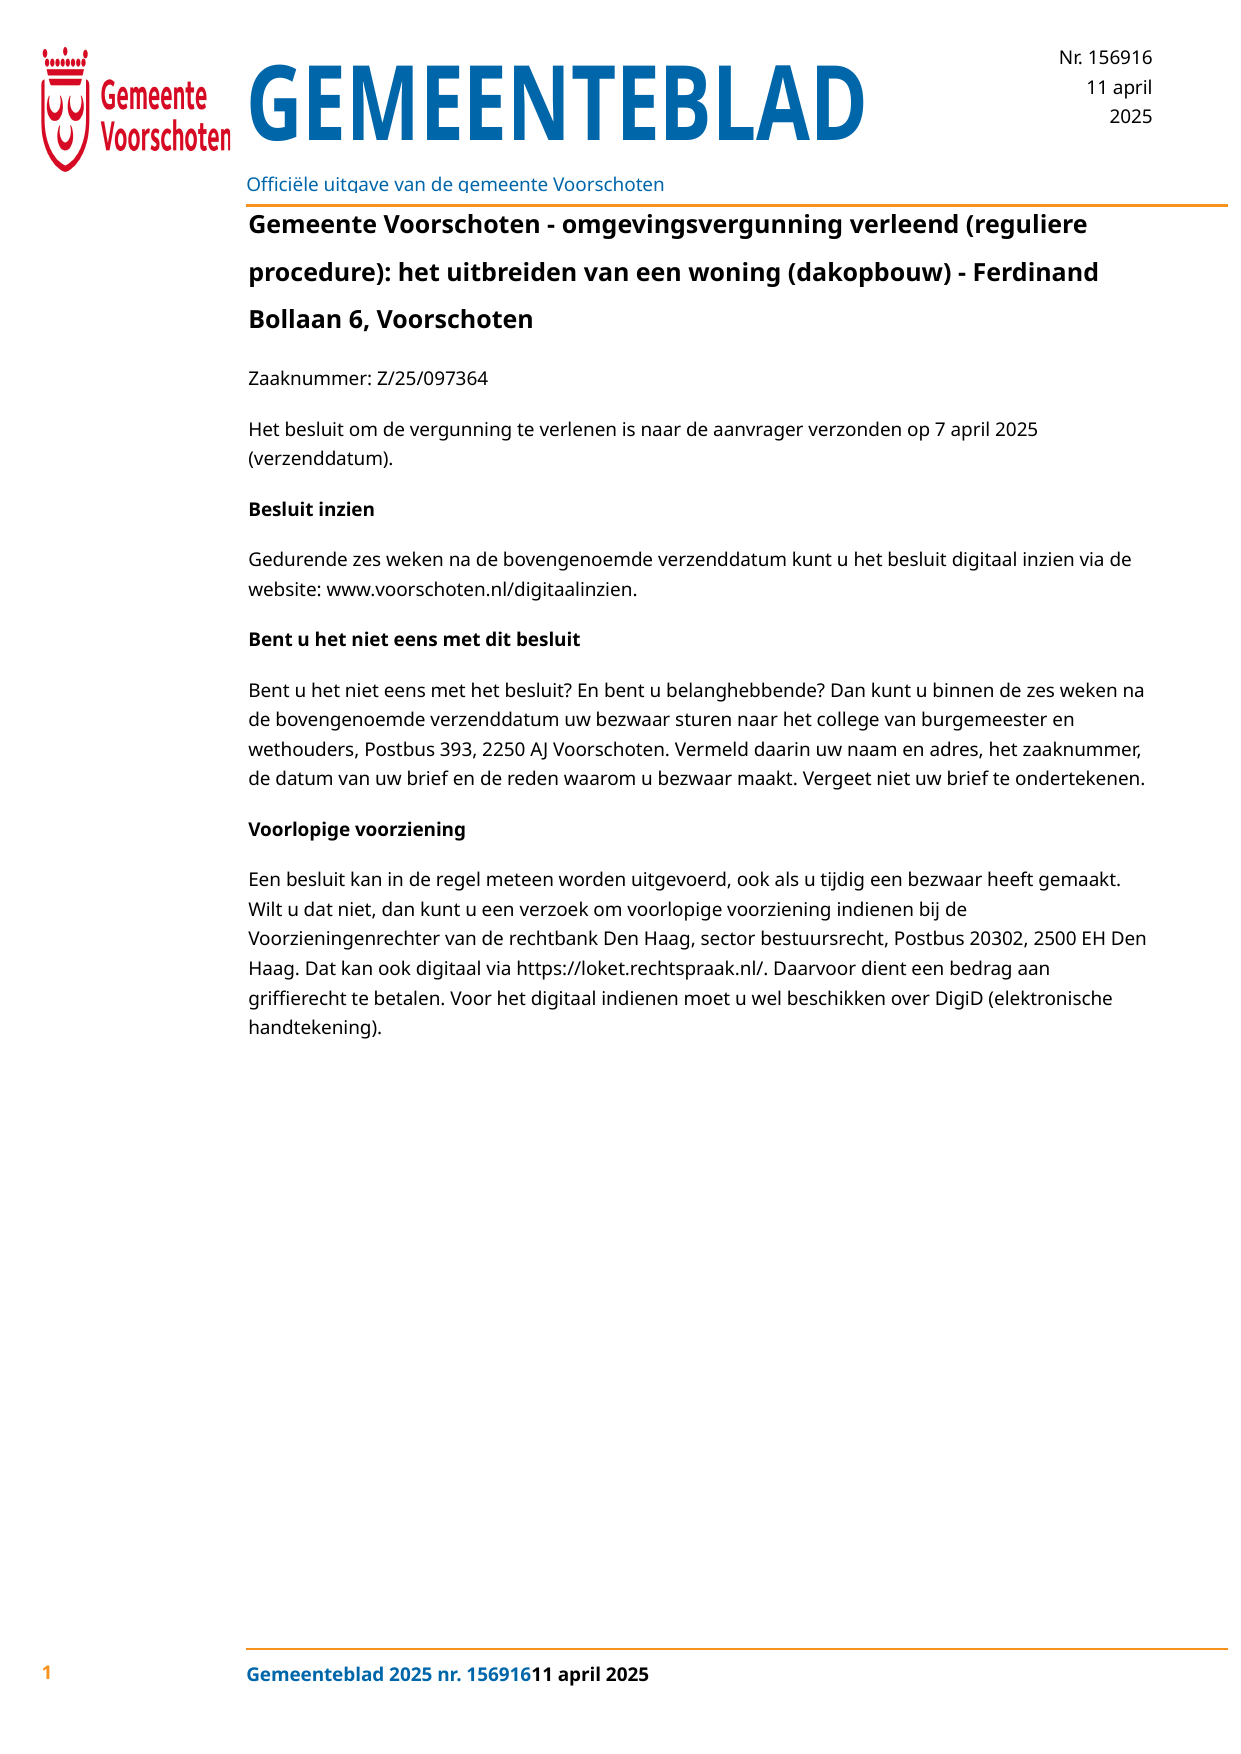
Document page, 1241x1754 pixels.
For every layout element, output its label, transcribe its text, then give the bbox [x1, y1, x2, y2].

text Zaaknummer: Z/25/097364 [248, 366, 1152, 391]
text Een besluit kan in de regel meteen worden uitgevoerd, ook als u tijdig een bezwaar heeft gemaakt. Wilt u dat niet, dan kunt u een verzoek om voorlopige voorziening indienen bij de Voorzieningenrechter van de rechtbank Den Haag, sector bestuursrecht, Postbus 20302, 2500 EH Den Haag. Dat kan ook digitaal via https://loket.rechtspraak.nl/. Daarvoor dient een bedrag aan griffierecht te betalen. Voor het digitaal indienen moet u wel beschikken over DigiD (elektronische handtekening). [248, 866, 1152, 1040]
text Gedurende zes weken na de bovengenoemde verzenddatum kunt u het besluit digitaal inzien via de website: www.voorschoten.nl/digitaalinzien. [248, 546, 1152, 602]
text Bent u het niet eens met het besluit? En bent u belanghebbende? Dan kunt u binnen de zes weken na de bovengenoemde verzenddatum uw bezwaar sturen naar het college van burgemeester en wethouders, Postbus 393, 2250 AJ Voorschoten. Vermeld daarin uw naam en adres, het zaaknummer, de datum van uw brief en de reden waarom u bezwaar maakt. Vergeet niet uw brief te ondertekenen. [248, 677, 1152, 791]
text Gemeente Voorschoten - omgevingsvergunning verleend (reguliere procedure): het uitbreiden van een woning (dakopbouw) - Ferdinand Bollaan 6, Voorschoten [248, 207, 1152, 336]
picture [41, 47, 231, 172]
text Het besluit om de vergunning te verlenen is naar de aanvrager verzonden op 7 april 2025 (verzenddatum). [248, 416, 1152, 471]
text Besluit inzien [248, 496, 1152, 522]
text Bent u het niet eens met dit besluit [248, 626, 1152, 652]
text Voorlopige voorziening [248, 816, 1152, 842]
